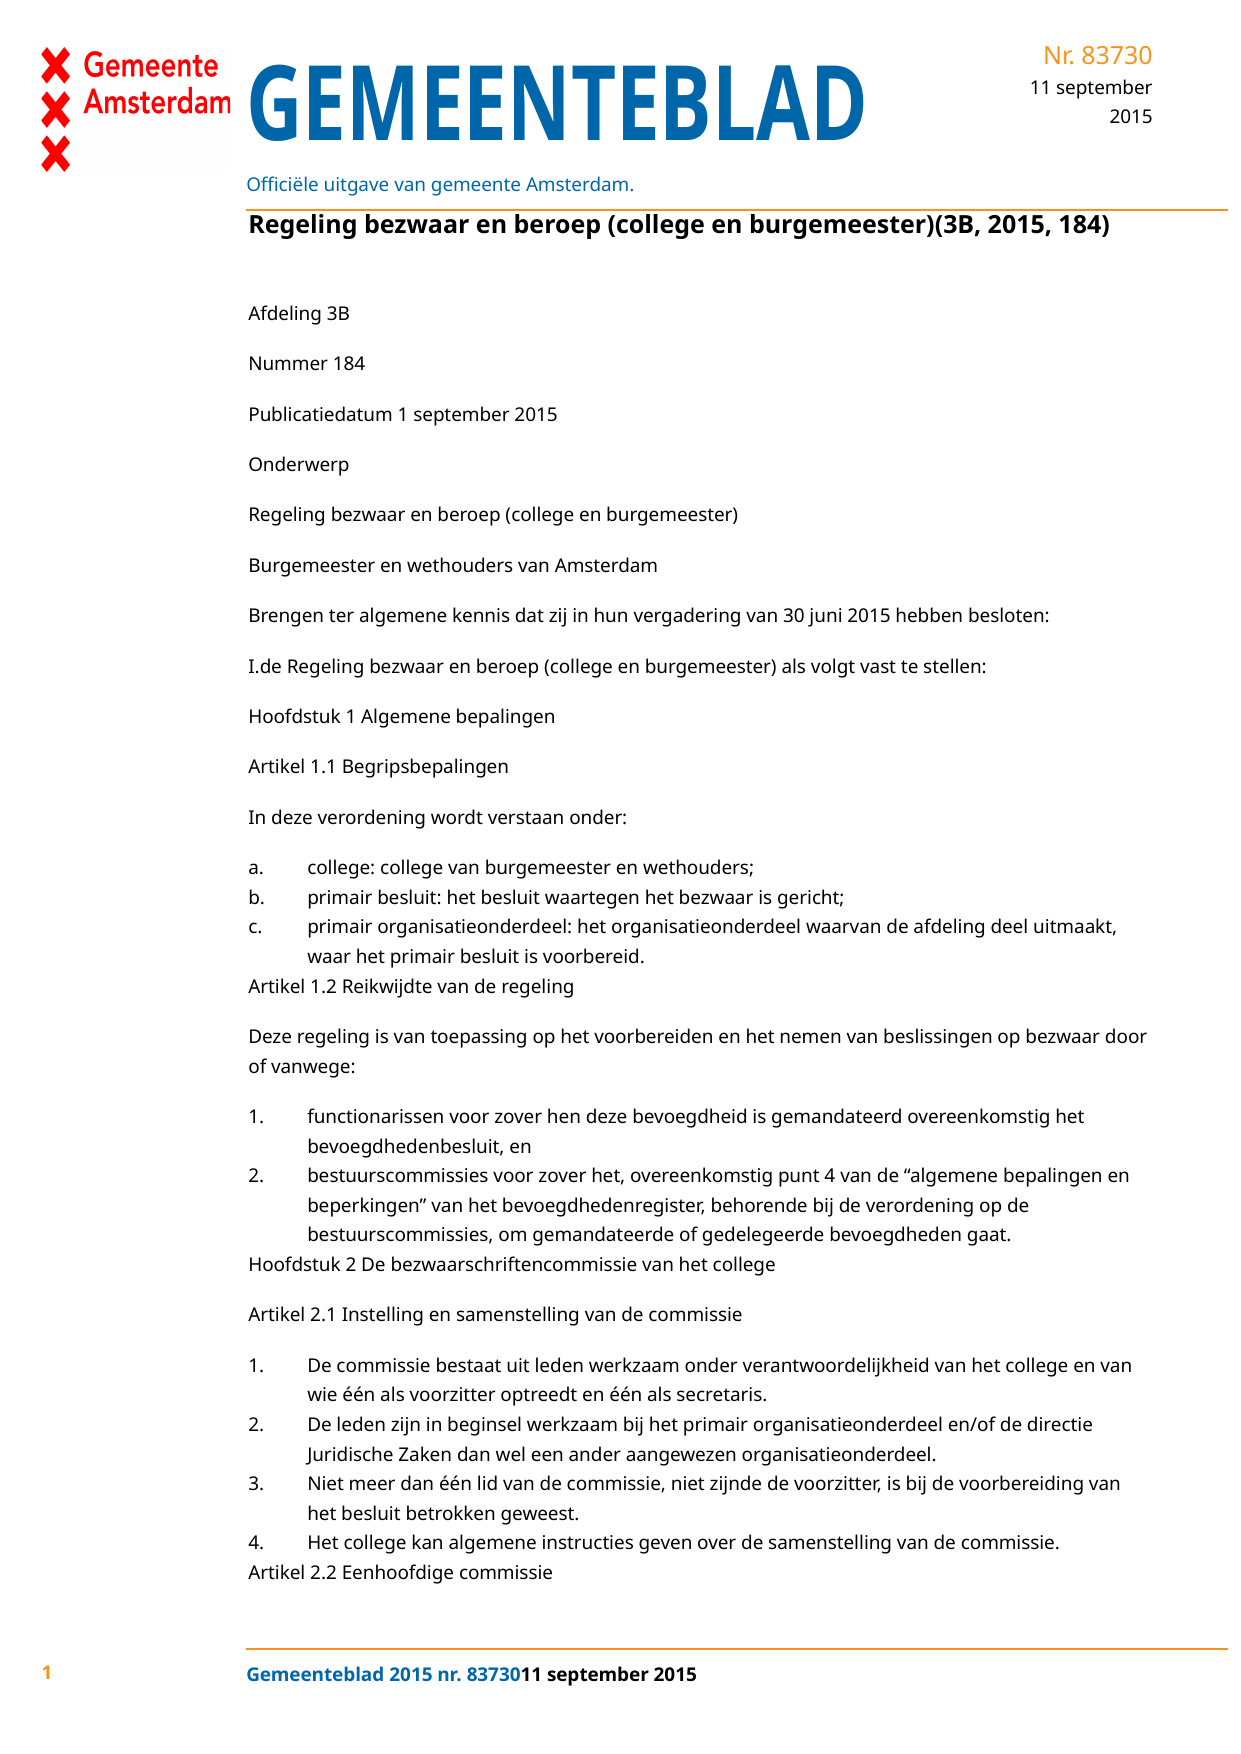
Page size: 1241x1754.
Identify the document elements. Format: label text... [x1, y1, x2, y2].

text Burgemeester en wethouders van Amsterdam [248, 552, 1152, 578]
list primair organisatieonderdeel: het organisatieonderdeel waarvan de afdeling deel uitmaakt, waar het primair besluit is voorbereid. [248, 914, 1152, 969]
text Onderwerp [248, 451, 1152, 477]
picture [41, 47, 231, 172]
text Artikel 1.2 Reikwijdte van de regeling [248, 973, 1152, 998]
text Regeling bezwaar en beroep (college en burgemeester) [248, 502, 1152, 527]
list functionarissen voor zover hen deze bevoegdheid is gemandateerd overeenkomstig het bevoegdhedenbesluit, en [248, 1103, 1152, 1158]
list Niet meer dan één lid van de commissie, niet zijnde de voorzitter, is bij de voorbereiding van het besluit betrokken geweest. [248, 1470, 1152, 1526]
list primair besluit: het besluit waartegen het bezwaar is gericht; [248, 884, 1152, 910]
text Nummer 184 [248, 350, 1152, 376]
list De leden zijn in beginsel werkzaam bij het primair organisatieonderdeel en/of de directie Juridische Zaken dan wel een ander aangewezen organisatieonderdeel. [248, 1411, 1152, 1466]
list bestuurscommissies voor zover het, overeenkomstig punt 4 van de “algemene bepalingen en beperkingen” van het bevoegdhedenregister, behorende bij de verordening op de bestuurscommissies, om gemandateerde of gedelegeerde bevoegdheden gaat. [248, 1162, 1152, 1247]
text Artikel 2.2 Eenhoofdige commissie [248, 1559, 1152, 1585]
text Brengen ter algemene kennis dat zij in hun vergadering van 30 juni 2015 hebben besloten: [248, 602, 1152, 628]
text Publicatiedatum 1 september 2015 [248, 401, 1152, 426]
list Het college kan algemene instructies geven over de samenstelling van de commissie. [248, 1529, 1152, 1555]
text Deze regeling is van toepassing op het voorbereiden en het nemen van beslissingen op bezwaar door of vanwege: [248, 1023, 1152, 1078]
list college: college van burgemeester en wethouders; [248, 854, 1152, 880]
text Artikel 1.1 Begripsbepalingen [248, 754, 1152, 779]
text In deze verordening wordt verstaan onder: [248, 804, 1152, 830]
text I.de Regeling bezwaar en beroep (college en burgemeester) als volgt vast te stellen: [248, 653, 1152, 678]
text Hoofdstuk 2 De bezwaarschriftencommissie van het college [248, 1251, 1152, 1277]
text Artikel 2.1 Instelling en samenstelling van de commissie [248, 1302, 1152, 1327]
text Afdeling 3B [248, 300, 1152, 326]
list De commissie bestaat uit leden werkzaam onder verantwoordelijkheid van het college en van wie één als voorzitter optreedt en één als secretaris. [248, 1352, 1152, 1407]
text Regeling bezwaar en beroep (college en burgemeester)(3B, 2015, 184) [248, 211, 1152, 241]
text Hoofdstuk 1 Algemene bepalingen [248, 703, 1152, 729]
